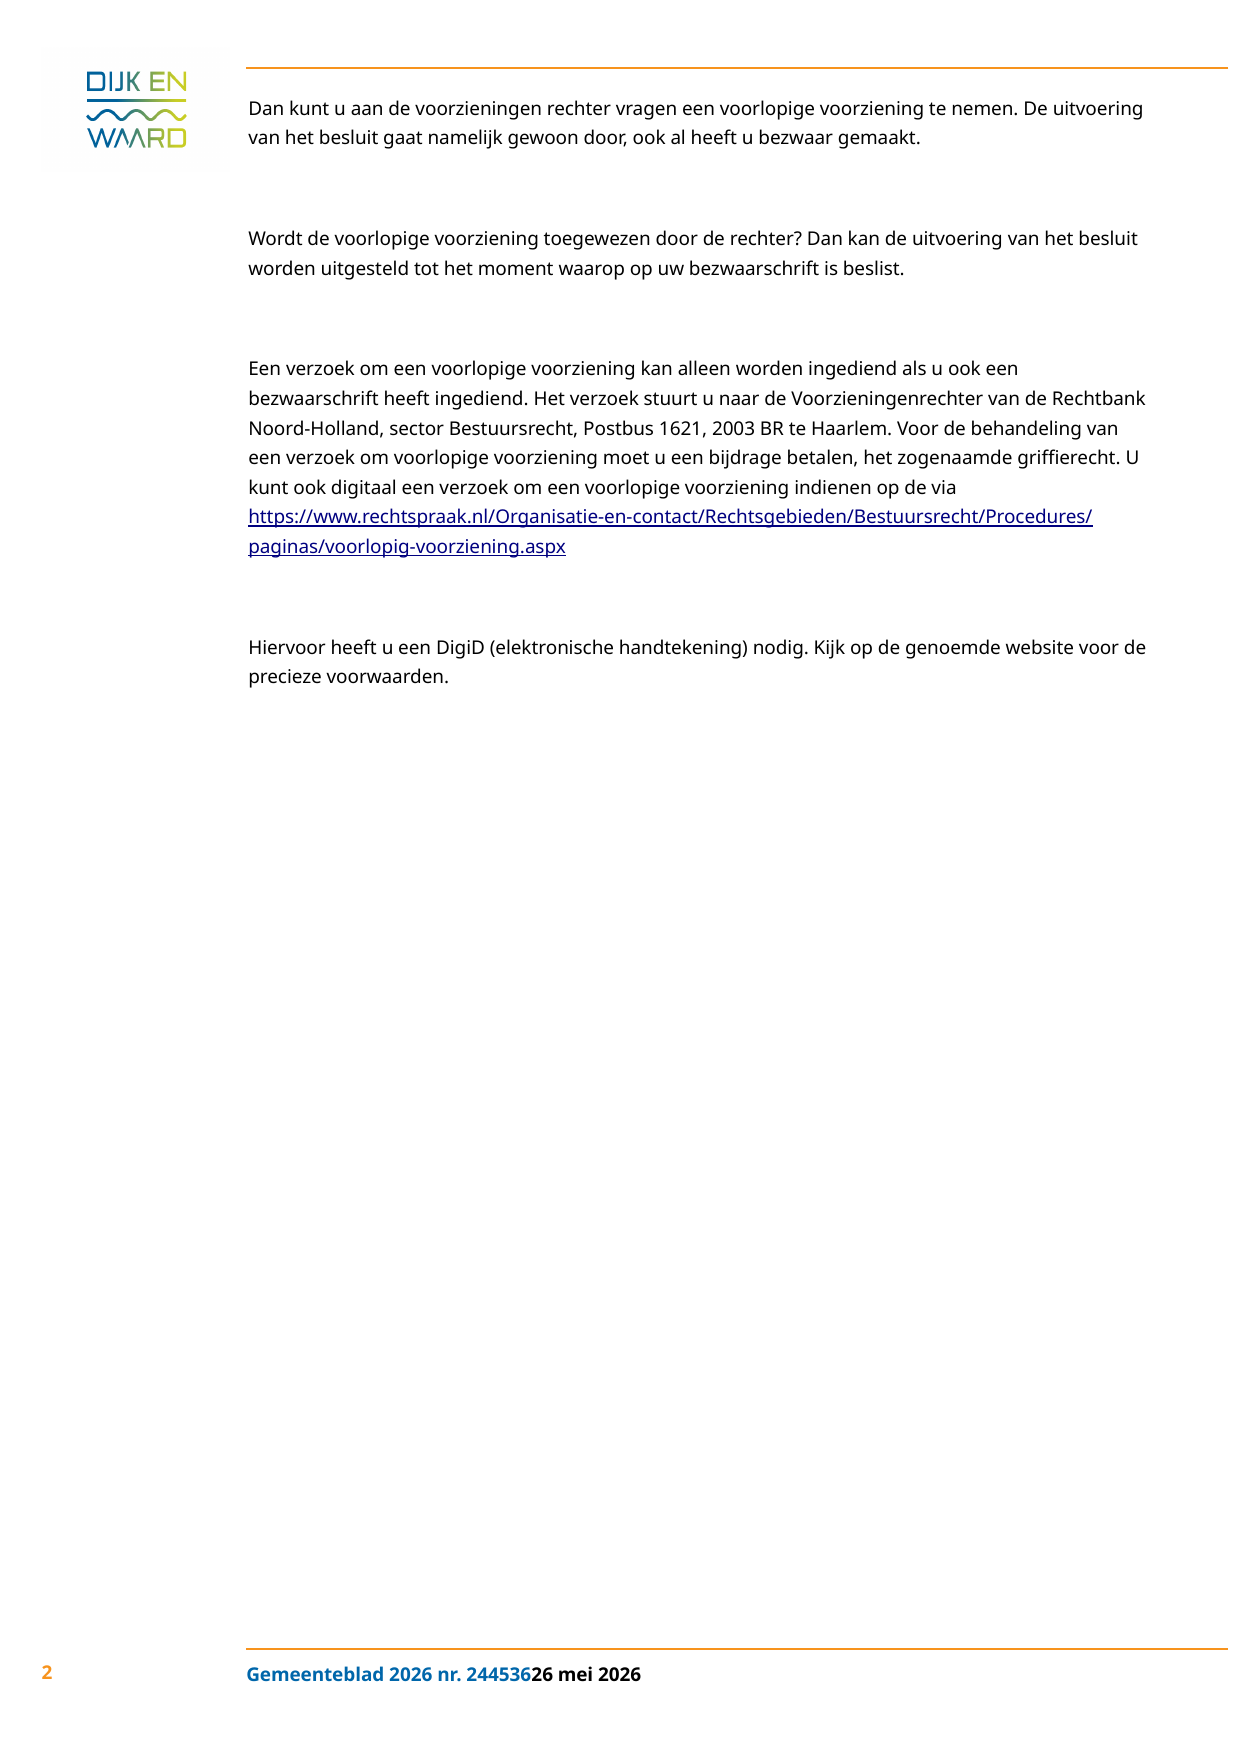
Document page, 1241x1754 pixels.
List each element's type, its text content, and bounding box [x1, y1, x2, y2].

text Dan kunt u aan de voorzieningen rechter vragen een voorlopige voorziening te nemen. De uitvoering van het besluit gaat namelijk gewoon door, ook al heeft u bezwaar gemaakt. [248, 95, 1152, 150]
picture [41, 47, 231, 172]
text Wordt de voorlopige voorziening toegewezen door de rechter? Dan kan de uitvoering van het besluit worden uitgesteld tot het moment waarop op uw bezwaarschrift is beslist. [248, 225, 1152, 281]
text Een verzoek om een voorlopige voorziening kan alleen worden ingediend als u ook een bezwaarschrift heeft ingediend. Het verzoek stuurt u naar de Voorzieningenrechter van de Rechtbank Noord-Holland, sector Bestuursrecht, Postbus 1621, 2003 BR te Haarlem. Voor de behandeling van een verzoek om voorlopige voorziening moet u een bijdrage betalen, het zogenaamde griffierecht. U kunt ook digitaal een verzoek om een voorlopige voorziening indienen op de via https://www.rechtspraak.nl/Organisatie-en-contact/Rechtsgebieden/Bestuursrecht/Procedures/paginas/voorlopig-voorziening.aspx [248, 356, 1152, 559]
text Hiervoor heeft u een DigiD (elektronische handtekening) nodig. Kijk op de genoemde website voor de precieze voorwaarden. [248, 634, 1152, 689]
